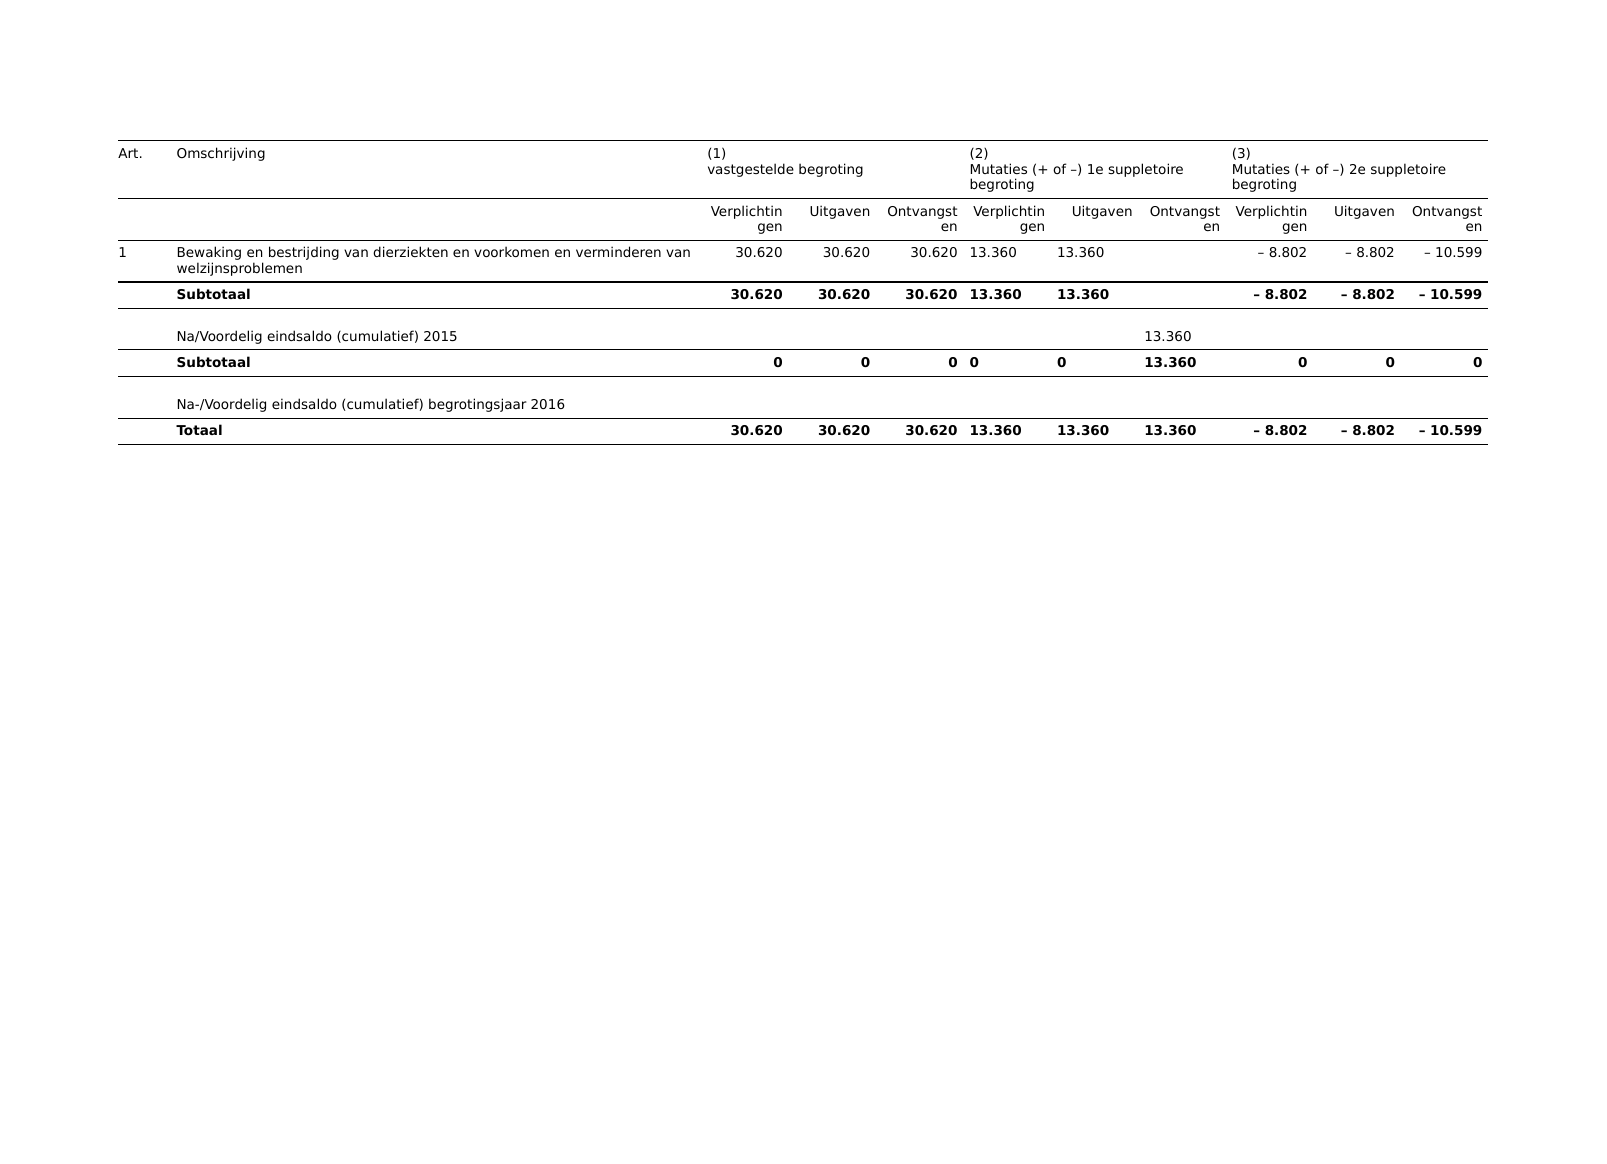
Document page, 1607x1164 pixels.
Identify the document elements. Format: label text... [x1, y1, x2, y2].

table_cell [876, 377, 963, 397]
table_header Art. [118, 141, 171, 198]
table_cell 0 [1313, 350, 1401, 376]
table_cell – 10.599 [1401, 419, 1488, 443]
table_cell [1313, 377, 1401, 397]
table_cell [1313, 397, 1401, 417]
table_cell – 8.802 [1226, 283, 1313, 307]
table_cell [118, 350, 171, 376]
table_cell [876, 397, 963, 417]
table_cell [118, 377, 171, 397]
table_cell [1401, 329, 1488, 349]
table_cell [1051, 377, 1138, 397]
table_cell [963, 397, 1051, 417]
table_cell 0 [876, 350, 963, 376]
table_cell 30.620 [701, 419, 788, 443]
table_cell [118, 283, 171, 307]
table_cell Verplichtingen [1226, 199, 1313, 239]
table_cell [701, 377, 788, 397]
table_header Omschrijving [171, 141, 701, 198]
table_cell 13.360 [963, 283, 1051, 307]
table_cell [876, 329, 963, 349]
table_cell [1051, 309, 1138, 329]
table_cell [118, 329, 171, 349]
table_cell 30.620 [789, 419, 876, 443]
table_cell 0 [963, 350, 1051, 376]
table_cell [963, 329, 1051, 349]
table_cell Uitgaven [1051, 199, 1138, 239]
table_cell 0 [1401, 350, 1488, 376]
table_header (1) vastgestelde begroting [701, 141, 963, 198]
table_cell Na-/Voordelig eindsaldo (cumulatief) begrotingsjaar 2016 [171, 397, 701, 417]
table_cell [1051, 397, 1138, 417]
table_cell 30.620 [876, 283, 963, 307]
table_cell [1138, 241, 1226, 281]
table_cell [963, 309, 1051, 329]
table_cell 13.360 [1138, 329, 1226, 349]
table_cell Subtotaal [171, 350, 701, 376]
table_cell [789, 309, 876, 329]
table_cell – 8.802 [1313, 283, 1401, 307]
table_cell [876, 309, 963, 329]
table_cell [1401, 309, 1488, 329]
table_cell – 10.599 [1401, 283, 1488, 307]
table_header (3) Mutaties (+ of –) 2e suppletoire begroting [1226, 141, 1488, 198]
table_cell [171, 377, 701, 397]
table_cell [701, 397, 788, 417]
table_cell [1226, 377, 1313, 397]
table_cell – 8.802 [1226, 241, 1313, 281]
table_cell [118, 309, 171, 329]
table_cell 30.620 [876, 419, 963, 443]
table_cell [118, 199, 171, 239]
table_cell [1051, 329, 1138, 349]
table_cell Bewaking en bestrijding van dierziekten en voorkomen en verminderen van welzijnsproblemen [171, 241, 701, 281]
table_cell 13.360 [1051, 283, 1138, 307]
table_cell Ontvangsten [1401, 199, 1488, 239]
table_cell Ontvangsten [1138, 199, 1226, 239]
table_cell [789, 377, 876, 397]
table_cell 13.360 [1138, 350, 1226, 376]
table_cell [789, 397, 876, 417]
table_cell [1401, 377, 1488, 397]
table_cell 30.620 [701, 241, 788, 281]
table_header (2) Mutaties (+ of –) 1e suppletoire begroting [963, 141, 1226, 198]
table_cell – 8.802 [1313, 419, 1401, 443]
table_cell Verplichtingen [963, 199, 1051, 239]
table_cell [789, 329, 876, 349]
table_cell [1138, 309, 1226, 329]
table_cell [118, 397, 171, 417]
table_cell 13.360 [963, 419, 1051, 443]
table_cell [701, 329, 788, 349]
table_cell 30.620 [701, 283, 788, 307]
table_cell 1 [118, 241, 171, 281]
table_cell [1401, 397, 1488, 417]
table_cell – 8.802 [1226, 419, 1313, 443]
table_cell [118, 419, 171, 443]
table_cell 30.620 [876, 241, 963, 281]
table_cell 0 [1226, 350, 1313, 376]
table_cell [1138, 377, 1226, 397]
table_cell [1138, 397, 1226, 417]
table_cell [1226, 309, 1313, 329]
table_cell – 8.802 [1313, 241, 1401, 281]
table_cell Verplichtingen [701, 199, 788, 239]
table_cell [171, 309, 701, 329]
table_cell 0 [789, 350, 876, 376]
table_cell 0 [1051, 350, 1138, 376]
table_cell Ontvangsten [876, 199, 963, 239]
table_cell [1313, 309, 1401, 329]
table_cell – 10.599 [1401, 241, 1488, 281]
table_cell [1226, 329, 1313, 349]
table_cell 30.620 [789, 283, 876, 307]
table_cell 13.360 [1138, 419, 1226, 443]
table_cell [1138, 283, 1226, 307]
table_cell 0 [701, 350, 788, 376]
table_cell 13.360 [963, 241, 1051, 281]
table_cell 30.620 [789, 241, 876, 281]
table_cell Uitgaven [789, 199, 876, 239]
table_cell 13.360 [1051, 419, 1138, 443]
table_cell [1313, 329, 1401, 349]
table_cell Subtotaal [171, 283, 701, 307]
table_cell 13.360 [1051, 241, 1138, 281]
table_cell Na/Voordelig eindsaldo (cumulatief) 2015 [171, 329, 701, 349]
table_cell [701, 309, 788, 329]
table_cell [171, 199, 701, 239]
table_cell [1226, 397, 1313, 417]
table_cell [963, 377, 1051, 397]
table_cell Totaal [171, 419, 701, 443]
table_cell Uitgaven [1313, 199, 1401, 239]
